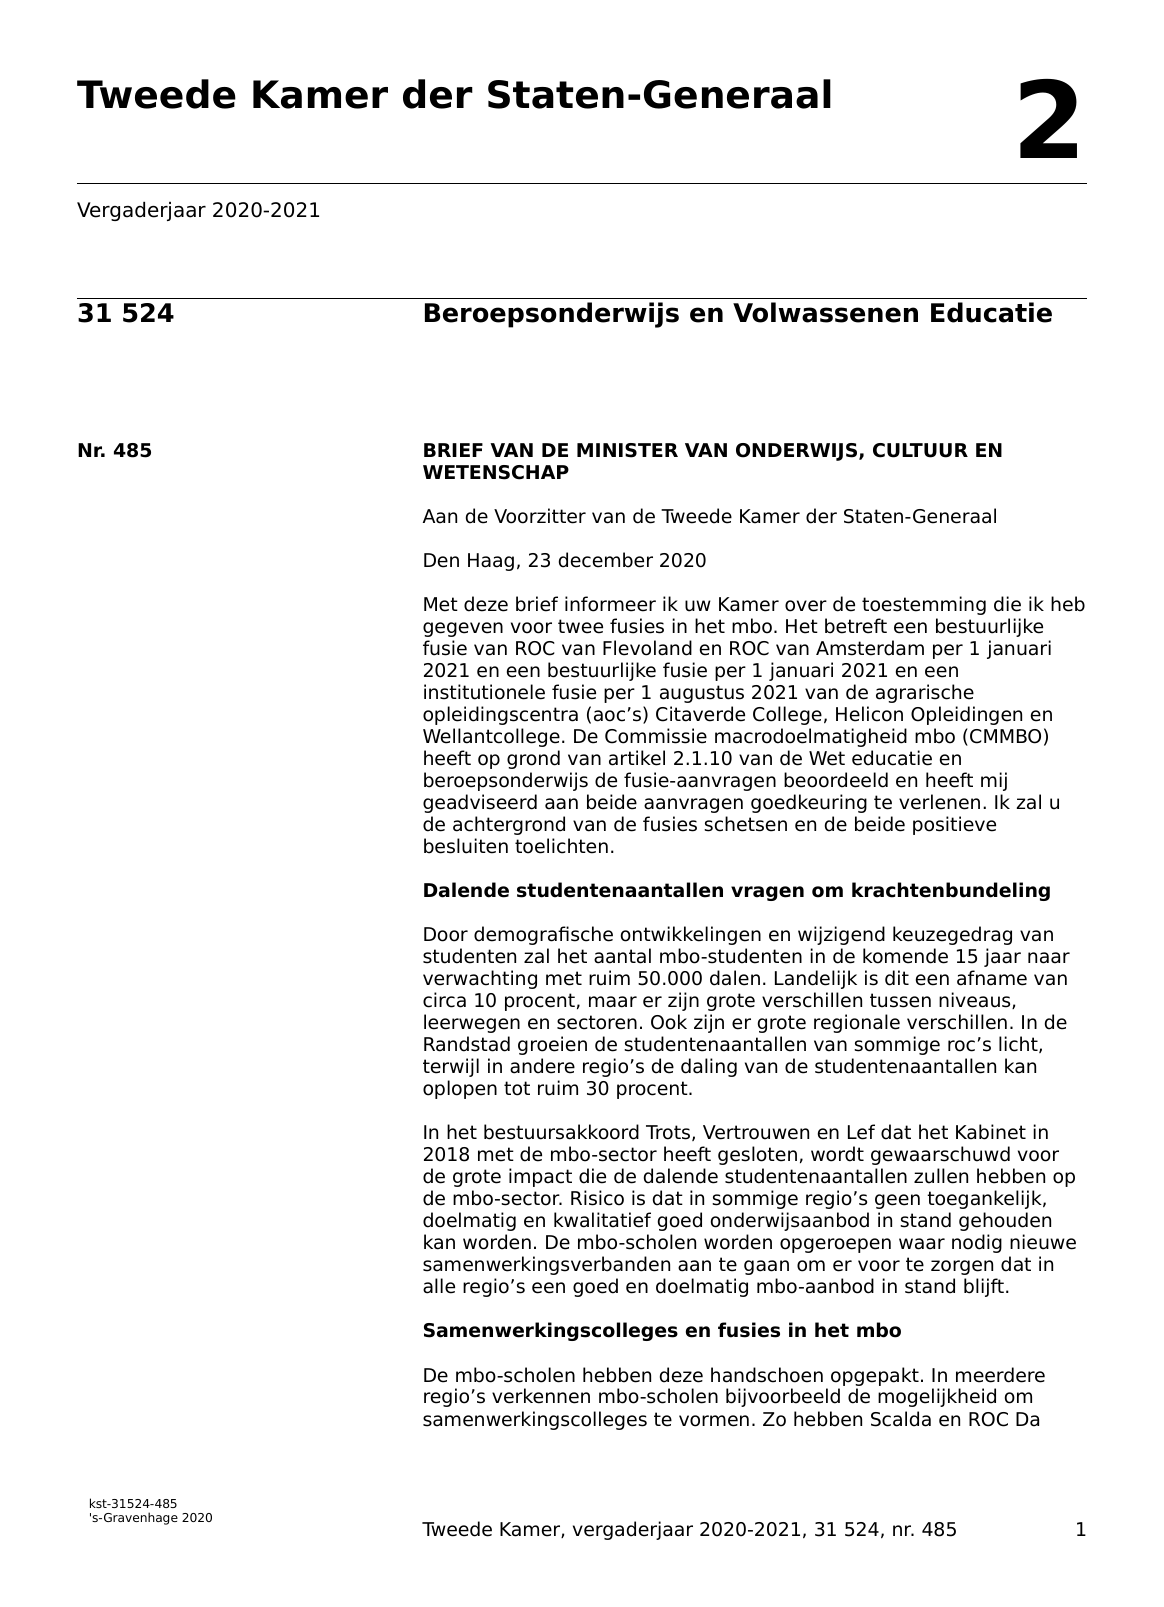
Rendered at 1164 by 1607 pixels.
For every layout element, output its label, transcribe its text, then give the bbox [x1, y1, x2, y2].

subtitle Samenwerkingscolleges en fusies in het mbo [422, 1320, 1087, 1342]
text De mbo-scholen hebben deze handschoen opgepakt. In meerdere regio’s verkennen mbo-scholen bijvoorbeeld de mogelijkheid om samenwerkingscolleges te vormen. Zo hebben Scalda en ROC Da [422, 1364, 1087, 1430]
text kst-31524-485 [88, 1497, 323, 1511]
text Met deze brief informeer ik uw Kamer over de toestemming die ik heb gegeven voor twee fusies in het mbo. Het betreft een bestuurlijke fusie van ROC van Flevoland en ROC van Amsterdam per 1 januari 2021 en een bestuurlijke fusie per 1 januari 2021 en een institutionele fusie per 1 augustus 2021 van de agrarische opleidingscentra (aoc’s) Citaverde College, Helicon Opleidingen en Wellantcollege. De Commissie macrodoelmatigheid mbo (CMMBO) heeft op grond van artikel 2.1.10 van de Wet educatie en beroepsonderwijs de fusie-aanvragen beoordeeld en heeft mij geadviseerd aan beide aanvragen goedkeuring te verlenen. Ik zal u de achtergrond van de fusies schetsen en de beide positieve besluiten toelichten. [422, 594, 1087, 858]
subtitle 31 524 Beroepsonderwijs en Volwassenen Educatie [77, 299, 1087, 329]
text Den Haag, 23 december 2020 [422, 550, 1087, 572]
text Aan de Voorzitter van de Tweede Kamer der Staten-Generaal [422, 506, 1087, 528]
table_cell Vergaderjaar 2020-2021 [77, 184, 1087, 298]
subtitle Nr. 485 BRIEF VAN DE MINISTER VAN ONDERWIJS, CULTUUR EN WETENSCHAP [77, 440, 1087, 484]
subtitle Dalende studentenaantallen vragen om krachtenbundeling [422, 880, 1087, 902]
text Door demografische ontwikkelingen en wijzigend keuzegedrag van studenten zal het aantal mbo-studenten in de komende 15 jaar naar verwachting met ruim 50.000 dalen. Landelijk is dit een afname van circa 10 procent, maar er zijn grote verschillen tussen niveaus, leerwegen en sectoren. Ook zijn er grote regionale verschillen. In de Randstad groeien de studentenaantallen van sommige roc’s licht, terwijl in andere regio’s de daling van de studentenaantallen kan oplopen tot ruim 30 procent. [422, 924, 1087, 1100]
text 's-Gravenhage 2020 [88, 1511, 323, 1525]
table_header Tweede Kamer der Staten-Generaal [77, 59, 886, 183]
table_header 2 [886, 59, 1087, 183]
text In het bestuursakkoord Trots, Vertrouwen en Lef dat het Kabinet in 2018 met de mbo-sector heeft gesloten, wordt gewaarschuwd voor de grote impact die de dalende studentenaantallen zullen hebben op de mbo-sector. Risico is dat in sommige regio’s geen toegankelijk, doelmatig en kwalitatief goed onderwijsaanbod in stand gehouden kan worden. De mbo-scholen worden opgeroepen waar nodig nieuwe samenwerkingsverbanden aan te gaan om er voor te zorgen dat in alle regio’s een goed en doelmatig mbo-aanbod in stand blijft. [422, 1122, 1087, 1298]
